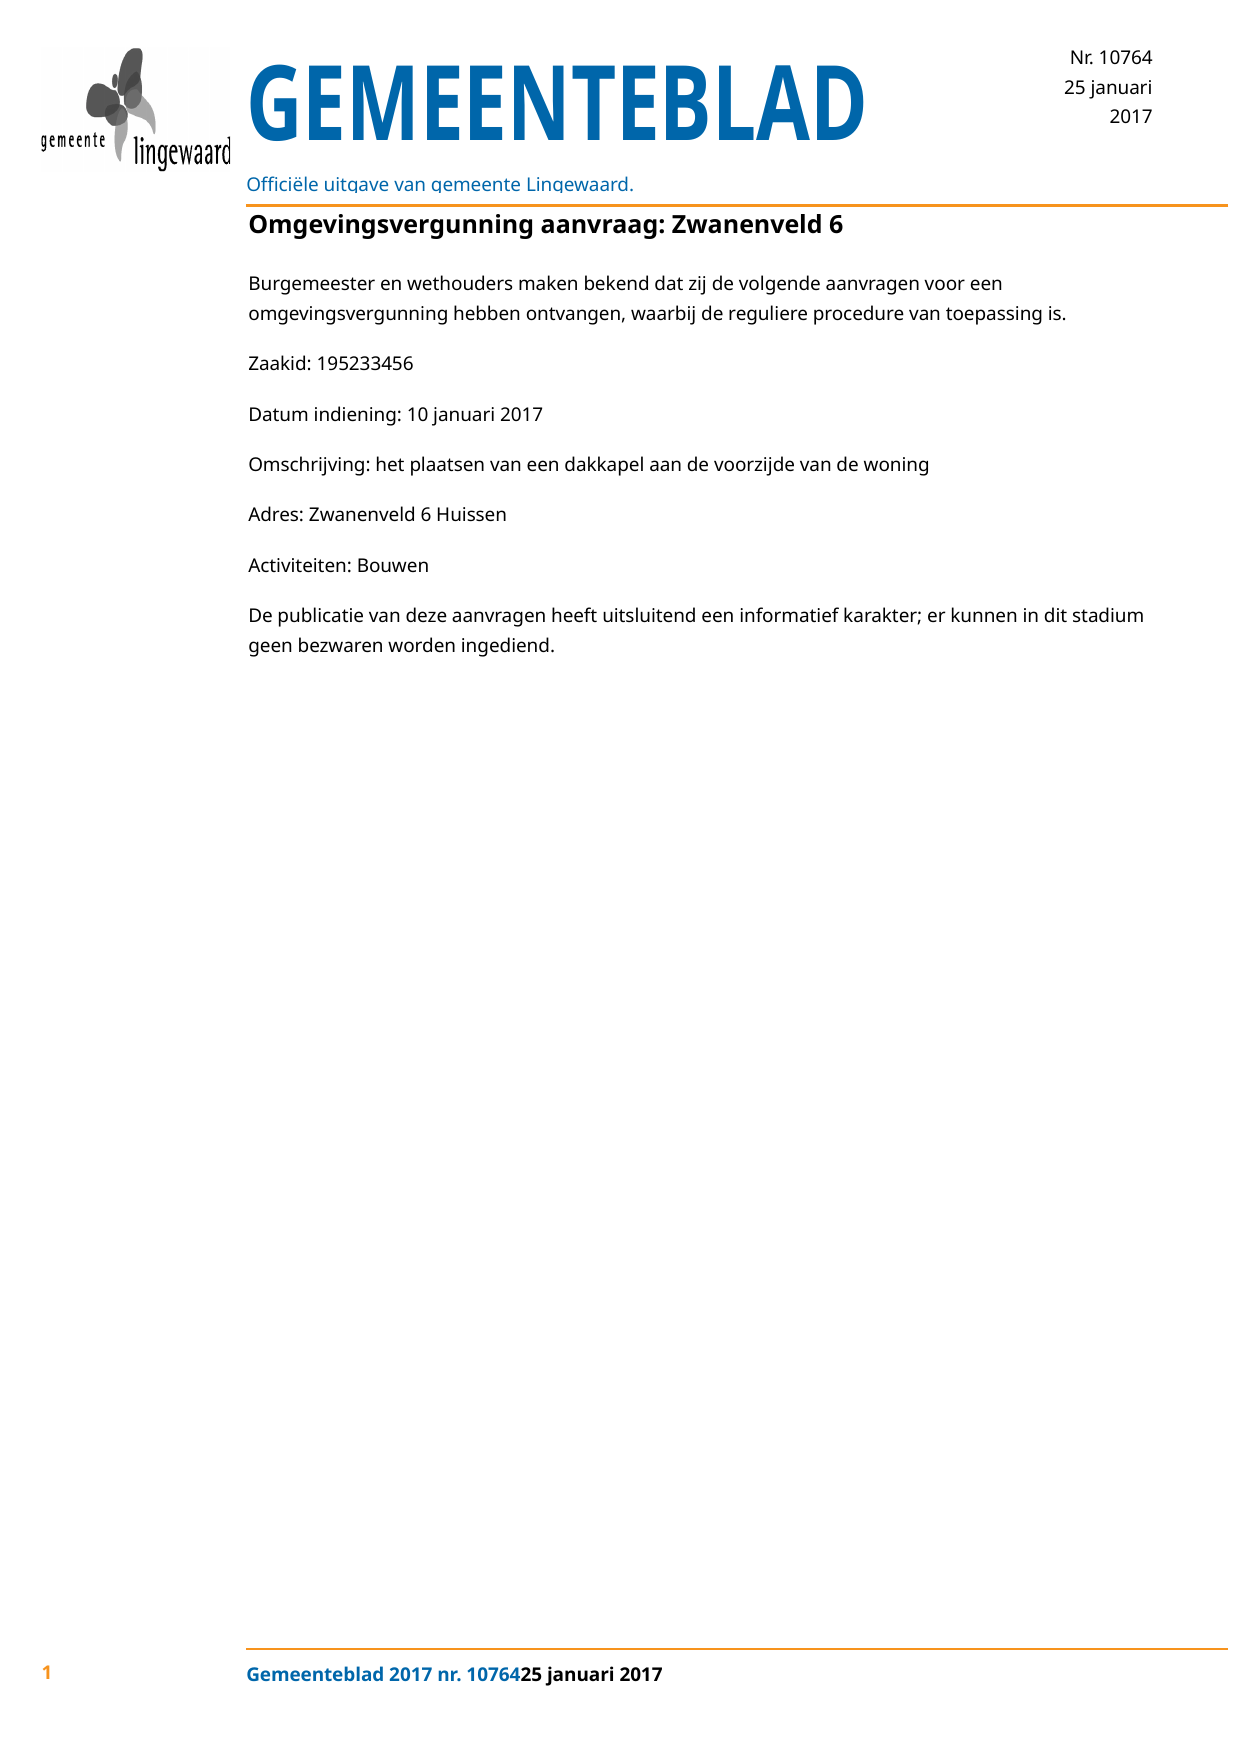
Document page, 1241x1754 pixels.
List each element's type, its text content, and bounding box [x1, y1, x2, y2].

text Burgemeester en wethouders maken bekend dat zij de volgende aanvragen voor een omgevingsvergunning hebben ontvangen, waarbij de reguliere procedure van toepassing is. [248, 270, 1152, 326]
text Zaakid: 195233456 [248, 350, 1152, 376]
text De publicatie van deze aanvragen heeft uitsluitend een informatief karakter; er kunnen in dit stadium geen bezwaren worden ingediend. [248, 602, 1152, 658]
picture [41, 47, 231, 172]
text Datum indiening: 10 januari 2017 [248, 401, 1152, 426]
text Adres: Zwanenveld 6 Huissen [248, 502, 1152, 527]
text Omschrijving: het plaatsen van een dakkapel aan de voorzijde van de woning [248, 451, 1152, 477]
text Activiteiten: Bouwen [248, 552, 1152, 578]
text Omgevingsvergunning aanvraag: Zwanenveld 6 [248, 207, 1152, 241]
